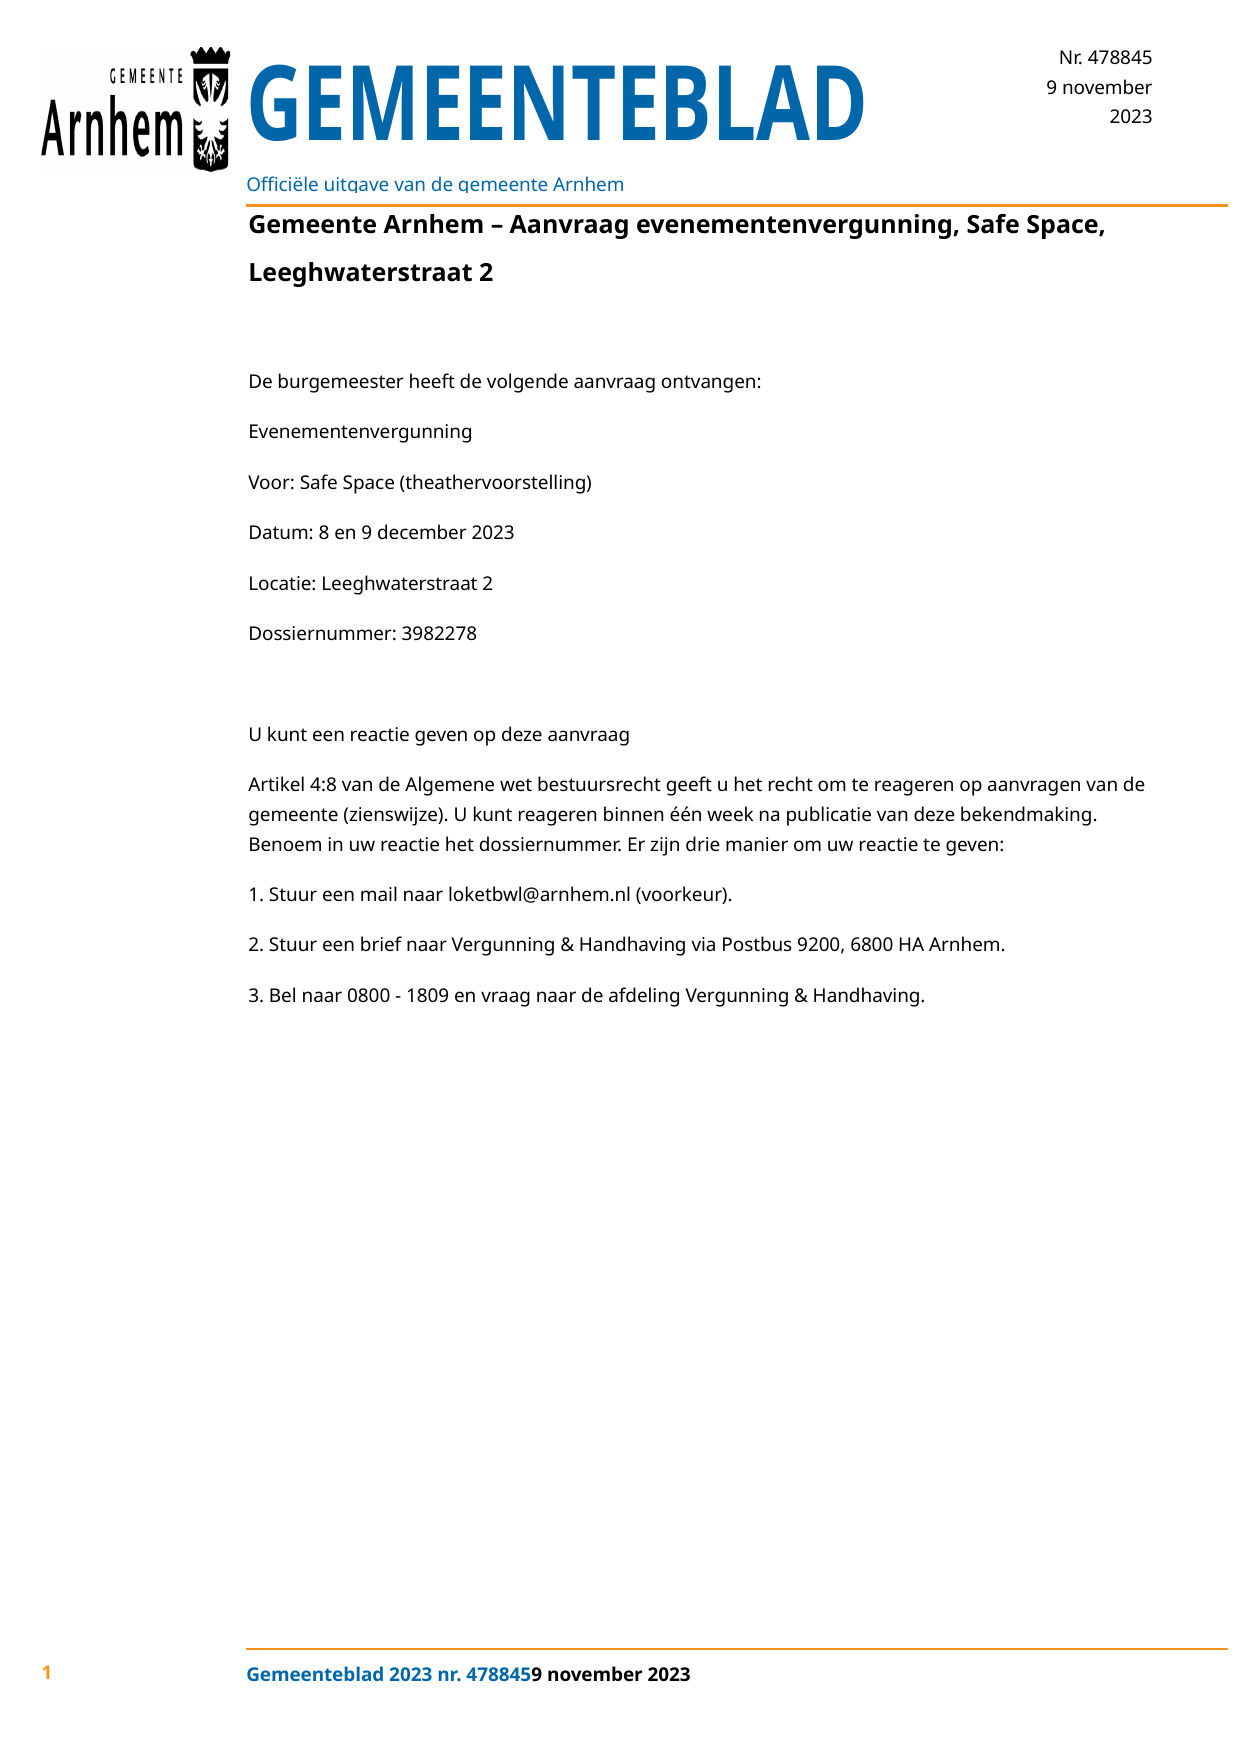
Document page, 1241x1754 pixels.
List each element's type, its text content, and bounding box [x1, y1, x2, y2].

picture [41, 47, 231, 172]
text Locatie: Leeghwaterstraat 2 [248, 570, 1152, 596]
text 2. Stuur een brief naar Vergunning & Handhaving via Postbus 9200, 6800 HA Arnhem. [248, 932, 1152, 957]
text Artikel 4:8 van de Algemene wet bestuursrecht geeft u het recht om te reageren op aanvragen van de gemeente (zienswijze). U kunt reageren binnen één week na publicatie van deze bekendmaking. Benoem in uw reactie het dossiernummer. Er zijn drie manier om uw reactie te geven: [248, 772, 1152, 857]
text Datum: 8 en 9 december 2023 [248, 519, 1152, 545]
text Gemeente Arnhem – Aanvraag evenementenvergunning, Safe Space, Leeghwaterstraat 2 [248, 207, 1152, 288]
text Voor: Safe Space (theathervoorstelling) [248, 469, 1152, 495]
text U kunt een reactie geven op deze aanvraag [248, 721, 1152, 747]
text 3. Bel naar 0800 - 1809 en vraag naar de afdeling Vergunning & Handhaving. [248, 982, 1152, 1008]
text Evenementenvergunning [248, 419, 1152, 444]
text Dossiernummer: 3982278 [248, 620, 1152, 646]
text 1. Stuur een mail naar loketbwl@arnhem.nl (voorkeur). [248, 881, 1152, 907]
text De burgemeester heeft de volgende aanvraag ontvangen: [248, 368, 1152, 394]
